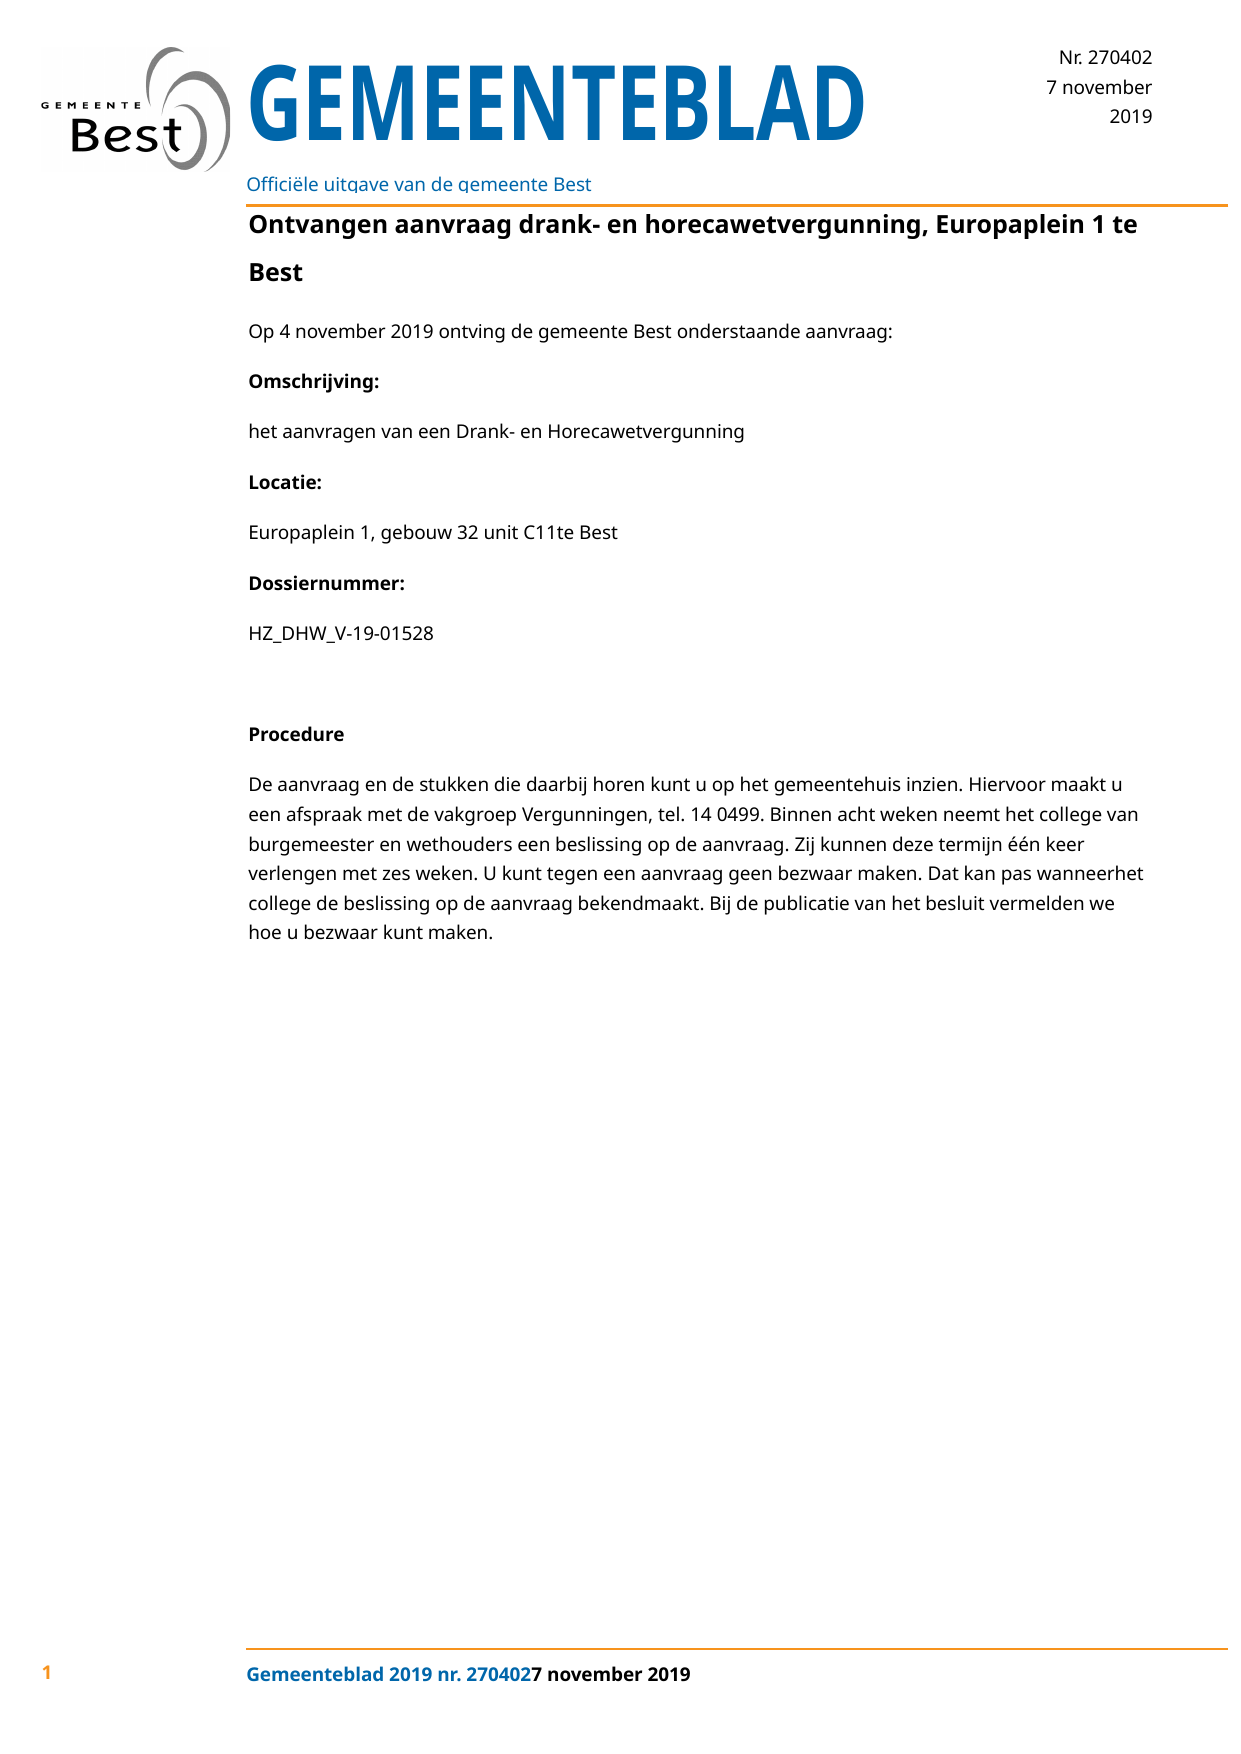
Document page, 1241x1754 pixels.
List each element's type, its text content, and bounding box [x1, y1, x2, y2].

text Ontvangen aanvraag drank- en horecawetvergunning, Europaplein 1 te Best [248, 207, 1152, 288]
text Op 4 november 2019 ontving de gemeente Best onderstaande aanvraag: [248, 318, 1152, 344]
text het aanvragen van een Drank- en Horecawetvergunning [248, 419, 1152, 444]
text HZ_DHW_V-19-01528 [248, 620, 1152, 646]
text Procedure [248, 721, 1152, 747]
text De aanvraag en de stukken die daarbij horen kunt u op het gemeentehuis inzien. Hiervoor maakt u een afspraak met de vakgroep Vergunningen, tel. 14 0499. Binnen acht weken neemt het college van burgemeester en wethouders een beslissing op de aanvraag. Zij kunnen deze termijn één keer verlengen met zes weken. U kunt tegen een aanvraag geen bezwaar maken. Dat kan pas wanneerhet college de beslissing op de aanvraag bekendmaakt. Bij de publicatie van het besluit vermelden we hoe u bezwaar kunt maken. [248, 772, 1152, 945]
text Europaplein 1, gebouw 32 unit C11te Best [248, 519, 1152, 545]
text Locatie: [248, 469, 1152, 495]
picture [41, 47, 231, 172]
text Dossiernummer: [248, 570, 1152, 596]
text Omschrijving: [248, 368, 1152, 394]
